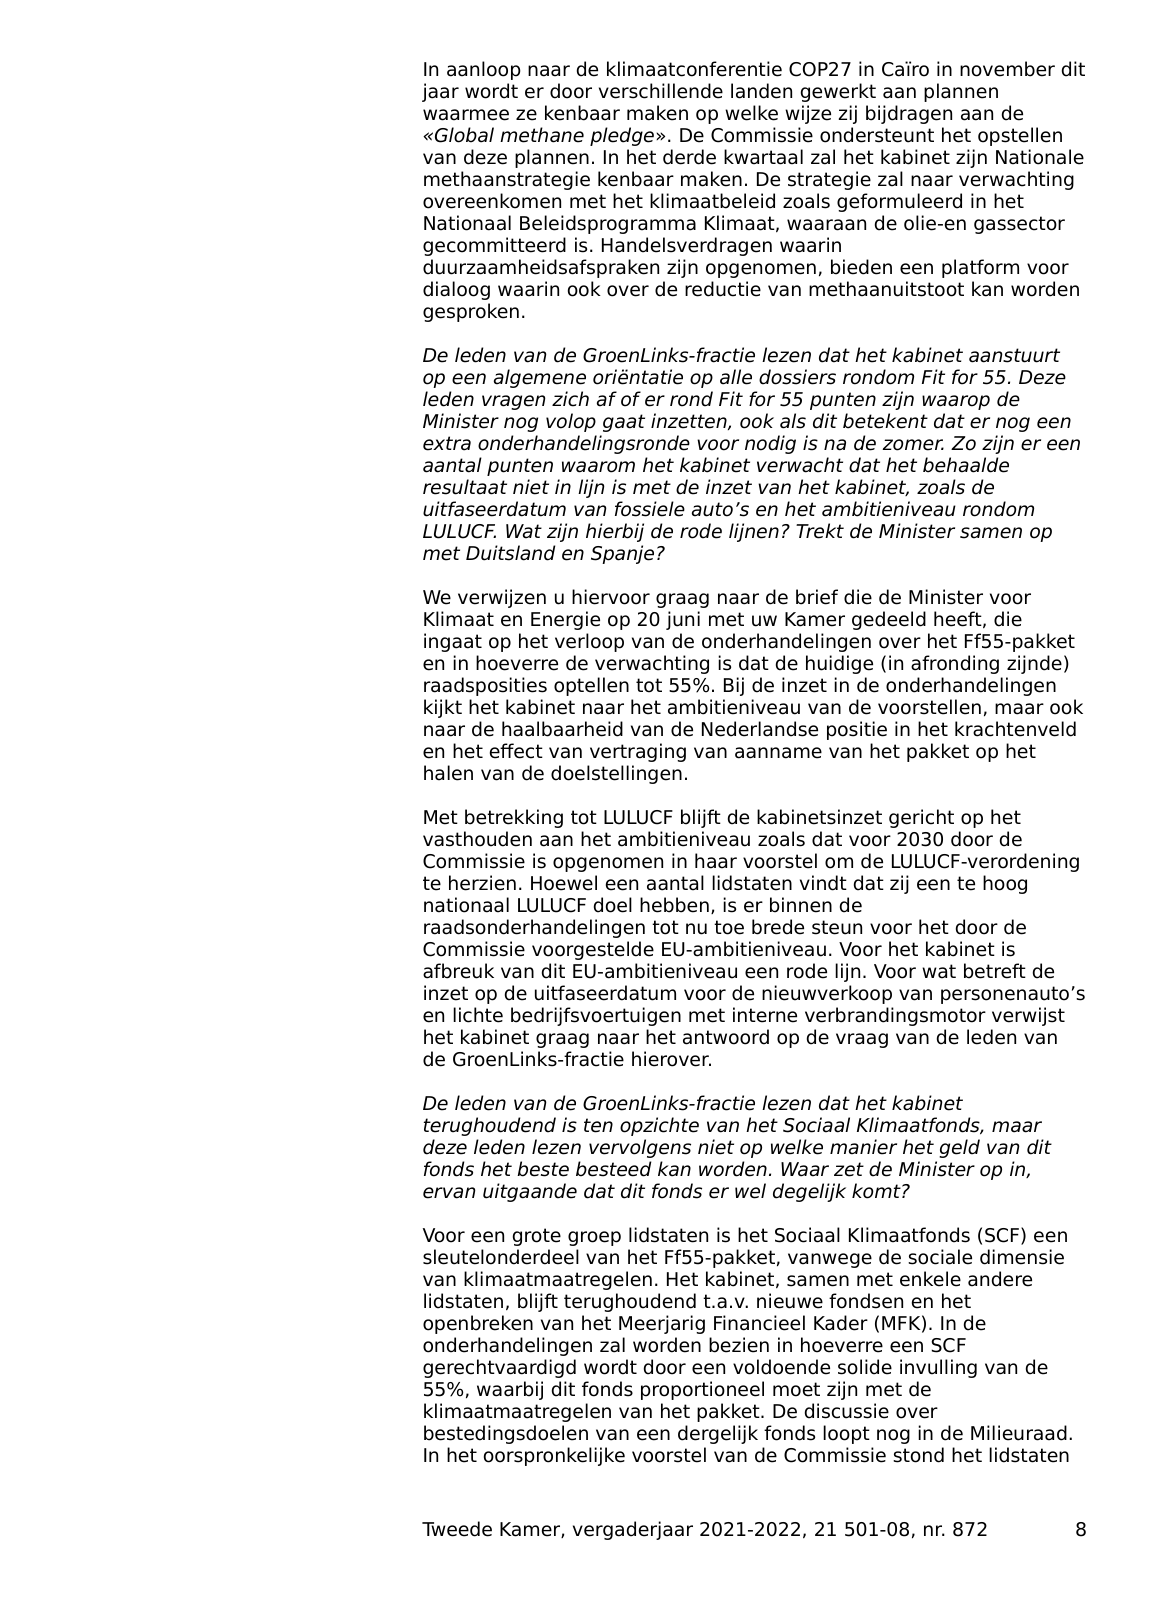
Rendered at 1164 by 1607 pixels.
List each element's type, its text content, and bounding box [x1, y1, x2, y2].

text De leden van de GroenLinks-fractie lezen dat het kabinet aanstuurt op een algemene oriëntatie op alle dossiers rondom Fit for 55. Deze leden vragen zich af of er rond Fit for 55 punten zijn waarop de Minister nog volop gaat inzetten, ook als dit betekent dat er nog een extra onderhandelingsronde voor nodig is na de zomer. Zo zijn er een aantal punten waarom het kabinet verwacht dat het behaalde resultaat niet in lijn is met de inzet van het kabinet, zoals de uitfaseerdatum van fossiele auto’s en het ambitieniveau rondom LULUCF. Wat zijn hierbij de rode lijnen? Trekt de Minister samen op met Duitsland en Spanje? [422, 345, 1087, 565]
text Voor een grote groep lidstaten is het Sociaal Klimaatfonds (SCF) een sleutelonderdeel van het Ff55-pakket, vanwege de sociale dimensie van klimaatmaatregelen. Het kabinet, samen met enkele andere lidstaten, blijft terughoudend t.a.v. nieuwe fondsen en het openbreken van het Meerjarig Financieel Kader (MFK). In de onderhandelingen zal worden bezien in hoeverre een SCF gerechtvaardigd wordt door een voldoende solide invulling van de 55%, waarbij dit fonds proportioneel moet zijn met de klimaatmaatregelen van het pakket. De discussie over bestedingsdoelen van een dergelijk fonds loopt nog in de Milieuraad. In het oorspronkelijke voorstel van de Commissie stond het lidstaten [422, 1225, 1087, 1467]
text Met betrekking tot LULUCF blijft de kabinetsinzet gericht op het vasthouden aan het ambitieniveau zoals dat voor 2030 door de Commissie is opgenomen in haar voorstel om de LULUCF-verordening te herzien. Hoewel een aantal lidstaten vindt dat zij een te hoog nationaal LULUCF doel hebben, is er binnen de raadsonderhandelingen tot nu toe brede steun voor het door de Commissie voorgestelde EU-ambitieniveau. Voor het kabinet is afbreuk van dit EU-ambitieniveau een rode lijn. Voor wat betreft de inzet op de uitfaseerdatum voor de nieuwverkoop van personenauto’s en lichte bedrijfsvoertuigen met interne verbrandingsmotor verwijst het kabinet graag naar het antwoord op de vraag van de leden van de GroenLinks-fractie hierover. [422, 807, 1087, 1071]
text In aanloop naar de klimaatconferentie COP27 in Caïro in november dit jaar wordt er door verschillende landen gewerkt aan plannen waarmee ze kenbaar maken op welke wijze zij bijdragen aan de «Global methane pledge». De Commissie ondersteunt het opstellen van deze plannen. In het derde kwartaal zal het kabinet zijn Nationale methaanstrategie kenbaar maken. De strategie zal naar verwachting overeenkomen met het klimaatbeleid zoals geformuleerd in het Nationaal Beleidsprogramma Klimaat, waaraan de olie-en gassector gecommitteerd is. Handelsverdragen waarin duurzaamheidsafspraken zijn opgenomen, bieden een platform voor dialoog waarin ook over de reductie van methaanuitstoot kan worden gesproken. [422, 59, 1087, 323]
text We verwijzen u hiervoor graag naar de brief die de Minister voor Klimaat en Energie op 20 juni met uw Kamer gedeeld heeft, die ingaat op het verloop van de onderhandelingen over het Ff55-pakket en in hoeverre de verwachting is dat de huidige (in afronding zijnde) raadsposities optellen tot 55%. Bij de inzet in de onderhandelingen kijkt het kabinet naar het ambitieniveau van de voorstellen, maar ook naar de haalbaarheid van de Nederlandse positie in het krachtenveld en het effect van vertraging van aanname van het pakket op het halen van de doelstellingen. [422, 587, 1087, 785]
text De leden van de GroenLinks-fractie lezen dat het kabinet terughoudend is ten opzichte van het Sociaal Klimaatfonds, maar deze leden lezen vervolgens niet op welke manier het geld van dit fonds het beste besteed kan worden. Waar zet de Minister op in, ervan uitgaande dat dit fonds er wel degelijk komt? [422, 1093, 1087, 1203]
